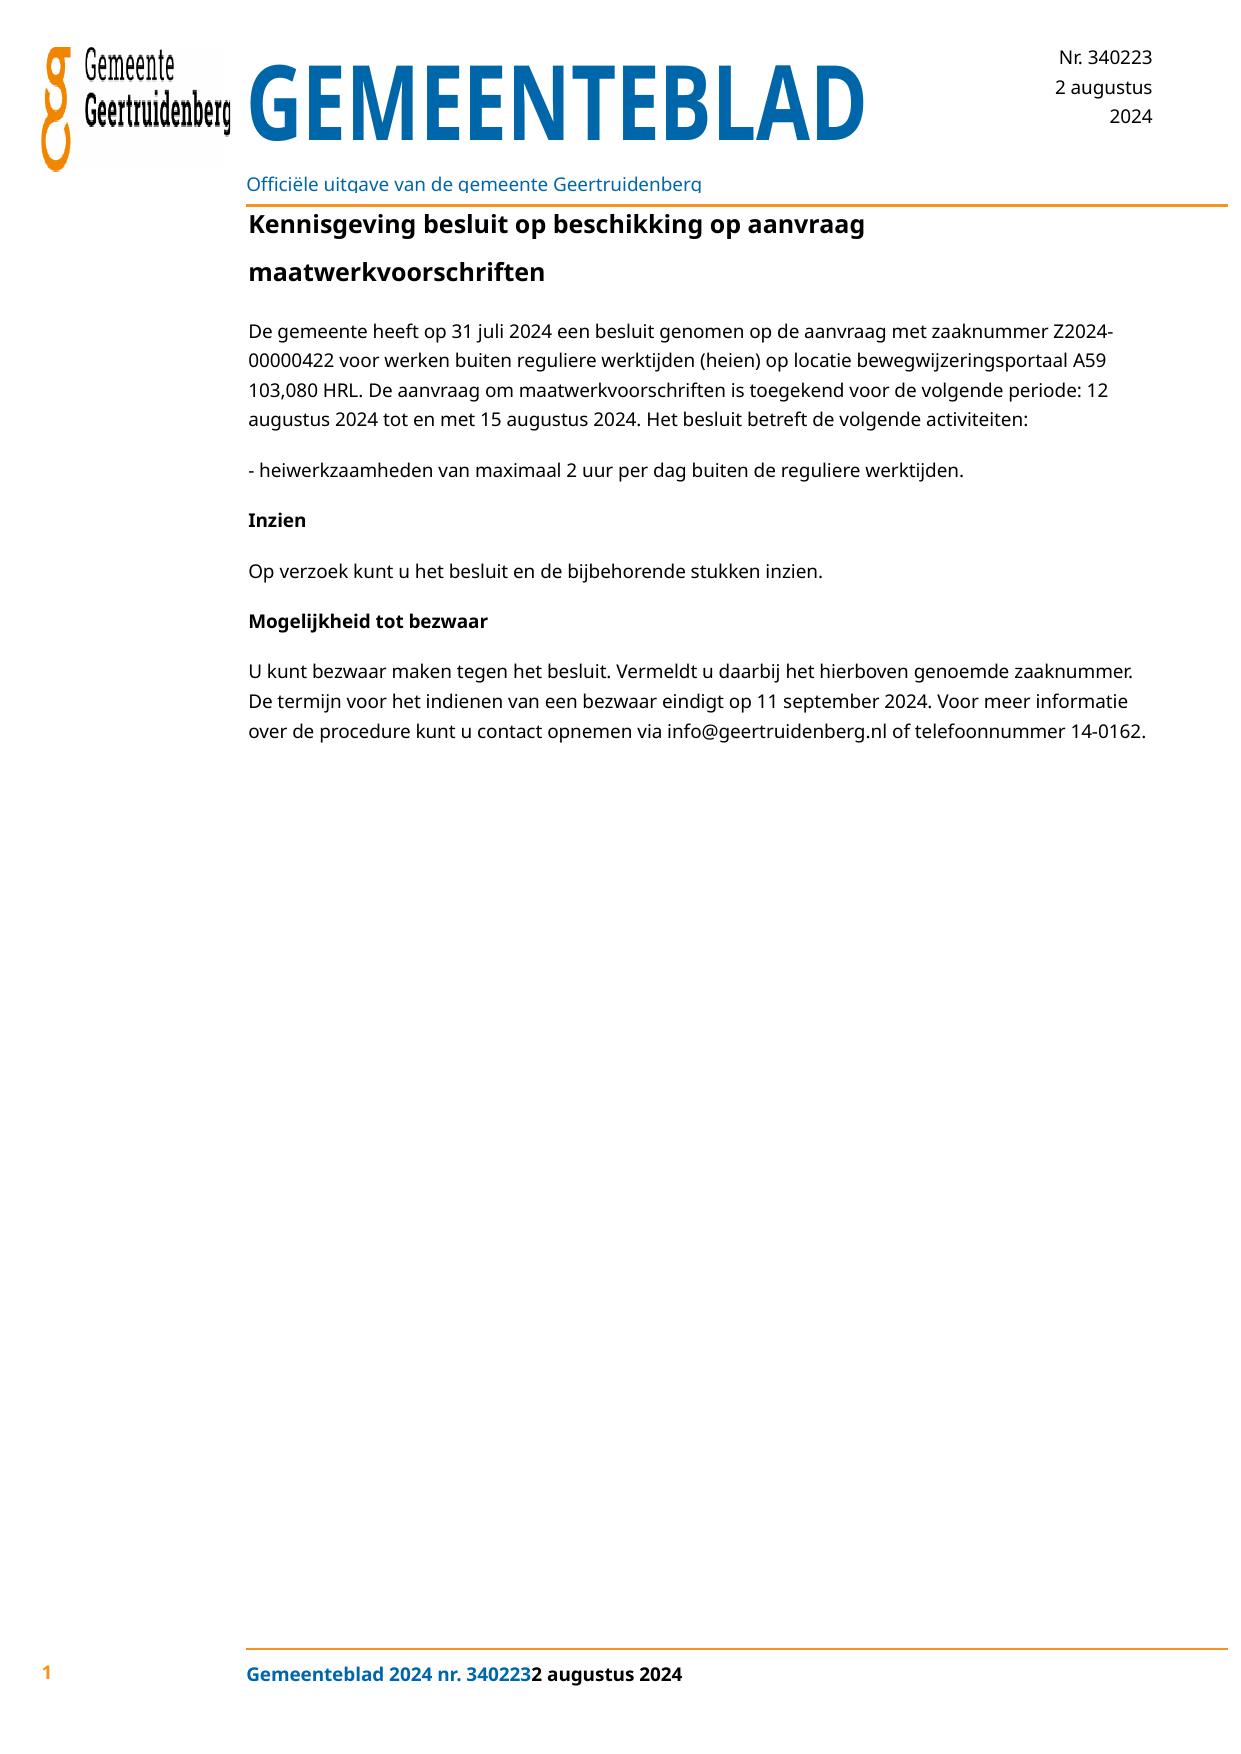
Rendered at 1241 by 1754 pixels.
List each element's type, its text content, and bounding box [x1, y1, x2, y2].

text Kennisgeving besluit op beschikking op aanvraag maatwerkvoorschriften [248, 207, 1152, 288]
text - heiwerkzaamheden van maximaal 2 uur per dag buiten de reguliere werktijden. [248, 457, 1152, 483]
picture [41, 47, 231, 172]
text Op verzoek kunt u het besluit en de bijbehorende stukken inzien. [248, 558, 1152, 584]
text De gemeente heeft op 31 juli 2024 een besluit genomen op de aanvraag met zaaknummer Z2024-00000422 voor werken buiten reguliere werktijden (heien) op locatie bewegwijzeringsportaal A59 103,080 HRL. De aanvraag om maatwerkvoorschriften is toegekend voor de volgende periode: 12 augustus 2024 tot en met 15 augustus 2024. Het besluit betreft de volgende activiteiten: [248, 318, 1152, 432]
text Inzien [248, 507, 1152, 533]
text U kunt bezwaar maken tegen het besluit. Vermeldt u daarbij het hierboven genoemde zaaknummer. De termijn voor het indienen van een bezwaar eindigt op 11 september 2024. Voor meer informatie over de procedure kunt u contact opnemen via info@geertruidenberg.nl of telefoonnummer 14-0162. [248, 659, 1152, 744]
text Mogelijkheid tot bezwaar [248, 608, 1152, 634]
